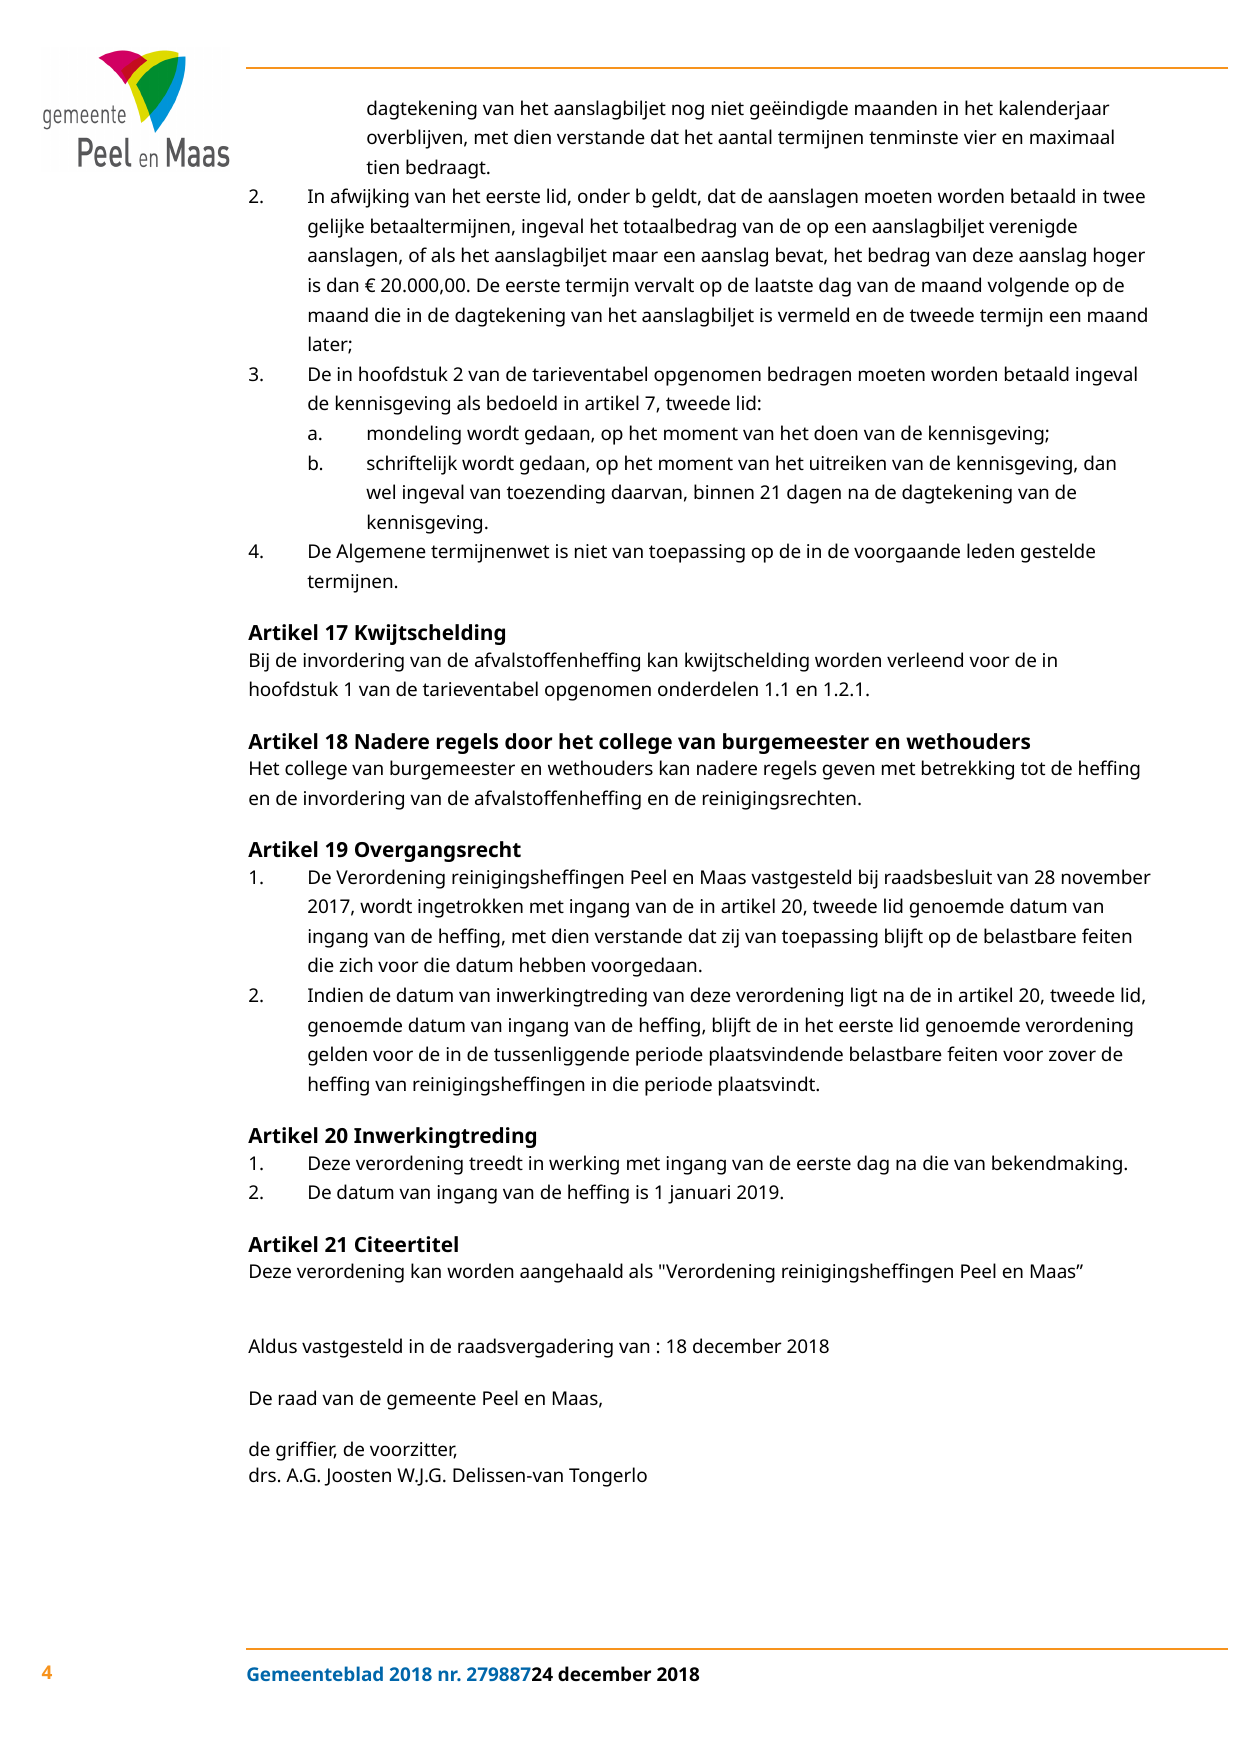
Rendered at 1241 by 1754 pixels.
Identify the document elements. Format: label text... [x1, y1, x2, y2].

list Deze verordening treedt in werking met ingang van de eerste dag na die van bekendmaking. [248, 1150, 1152, 1176]
list mondeling wordt gedaan, op het moment van het doen van de kennisgeving; [307, 420, 1152, 446]
text de griffier, de voorzitter, [248, 1436, 1152, 1462]
picture [41, 47, 231, 172]
text Deze verordening kan worden aangehaald als "Verordening reinigingsheffingen Peel en Maas” [248, 1258, 1152, 1284]
list De datum van ingang van de heffing is 1 januari 2019. [248, 1179, 1152, 1205]
list Indien de datum van inwerkingtreding van deze verordening ligt na de in artikel 20, tweede lid, genoemde datum van ingang van de heffing, blijft de in het eerste lid genoemde verordening gelden voor de in de tussenliggende periode plaatsvindende belastbare feiten voor zover de heffing van reinigingsheffingen in die periode plaatsvindt. [248, 982, 1152, 1097]
text De raad van de gemeente Peel en Maas, [248, 1385, 1152, 1411]
text Het college van burgemeester en wethouders kan nadere regels geven met betrekking tot de heffing en de invordering van de afvalstoffenheffing en de reinigingsrechten. [248, 755, 1152, 811]
text Artikel 21 Citeertitel [248, 1230, 1152, 1258]
text Artikel 19 Overgangsrecht [248, 835, 1152, 864]
list De Verordening reinigingsheffingen Peel en Maas vastgesteld bij raadsbesluit van 28 november 2017, wordt ingetrokken met ingang van de in artikel 20, tweede lid genoemde datum van ingang van de heffing, met dien verstande dat zij van toepassing blijft op de belastbare feiten die zich voor die datum hebben voorgedaan. [248, 864, 1152, 978]
text drs. A.G. Joosten W.J.G. Delissen-van Tongerlo [248, 1462, 1152, 1488]
text Artikel 17 Kwijtschelding [248, 618, 1152, 647]
text Artikel 18 Nadere regels door het college van burgemeester en wethouders [248, 727, 1152, 755]
list De in hoofdstuk 2 van de tarieventabel opgenomen bedragen moeten worden betaald ingeval de kennisgeving als bedoeld in artikel 7, tweede lid: [248, 361, 1152, 416]
list De Algemene termijnenwet is niet van toepassing op de in de voorgaande leden gestelde termijnen. [248, 538, 1152, 594]
list dagtekening van het aanslagbiljet nog niet geëindigde maanden in het kalenderjaar overblijven, met dien verstande dat het aantal termijnen tenminste vier en maximaal tien bedraagt. [307, 95, 1152, 180]
text Bij de invordering van de afvalstoffenheffing kan kwijtschelding worden verleend voor de in hoofdstuk 1 van de tarieventabel opgenomen onderdelen 1.1 en 1.2.1. [248, 647, 1152, 702]
text Artikel 20 Inwerkingtreding [248, 1121, 1152, 1150]
text Aldus vastgesteld in de raadsvergadering van : 18 december 2018 [248, 1333, 1152, 1359]
list schriftelijk wordt gedaan, op het moment van het uitreiken van de kennisgeving, dan wel ingeval van toezending daarvan, binnen 21 dagen na de dagtekening van de kennisgeving. [307, 450, 1152, 535]
list In afwijking van het eerste lid, onder b geldt, dat de aanslagen moeten worden betaald in twee gelijke betaaltermijnen, ingeval het totaalbedrag van de op een aanslagbiljet verenigde aanslagen, of als het aanslagbiljet maar een aanslag bevat, het bedrag van deze aanslag hoger is dan € 20.000,00. De eerste termijn vervalt op de laatste dag van de maand volgende op de maand die in de dagtekening van het aanslagbiljet is vermeld en de tweede termijn een maand later; [248, 183, 1152, 357]
